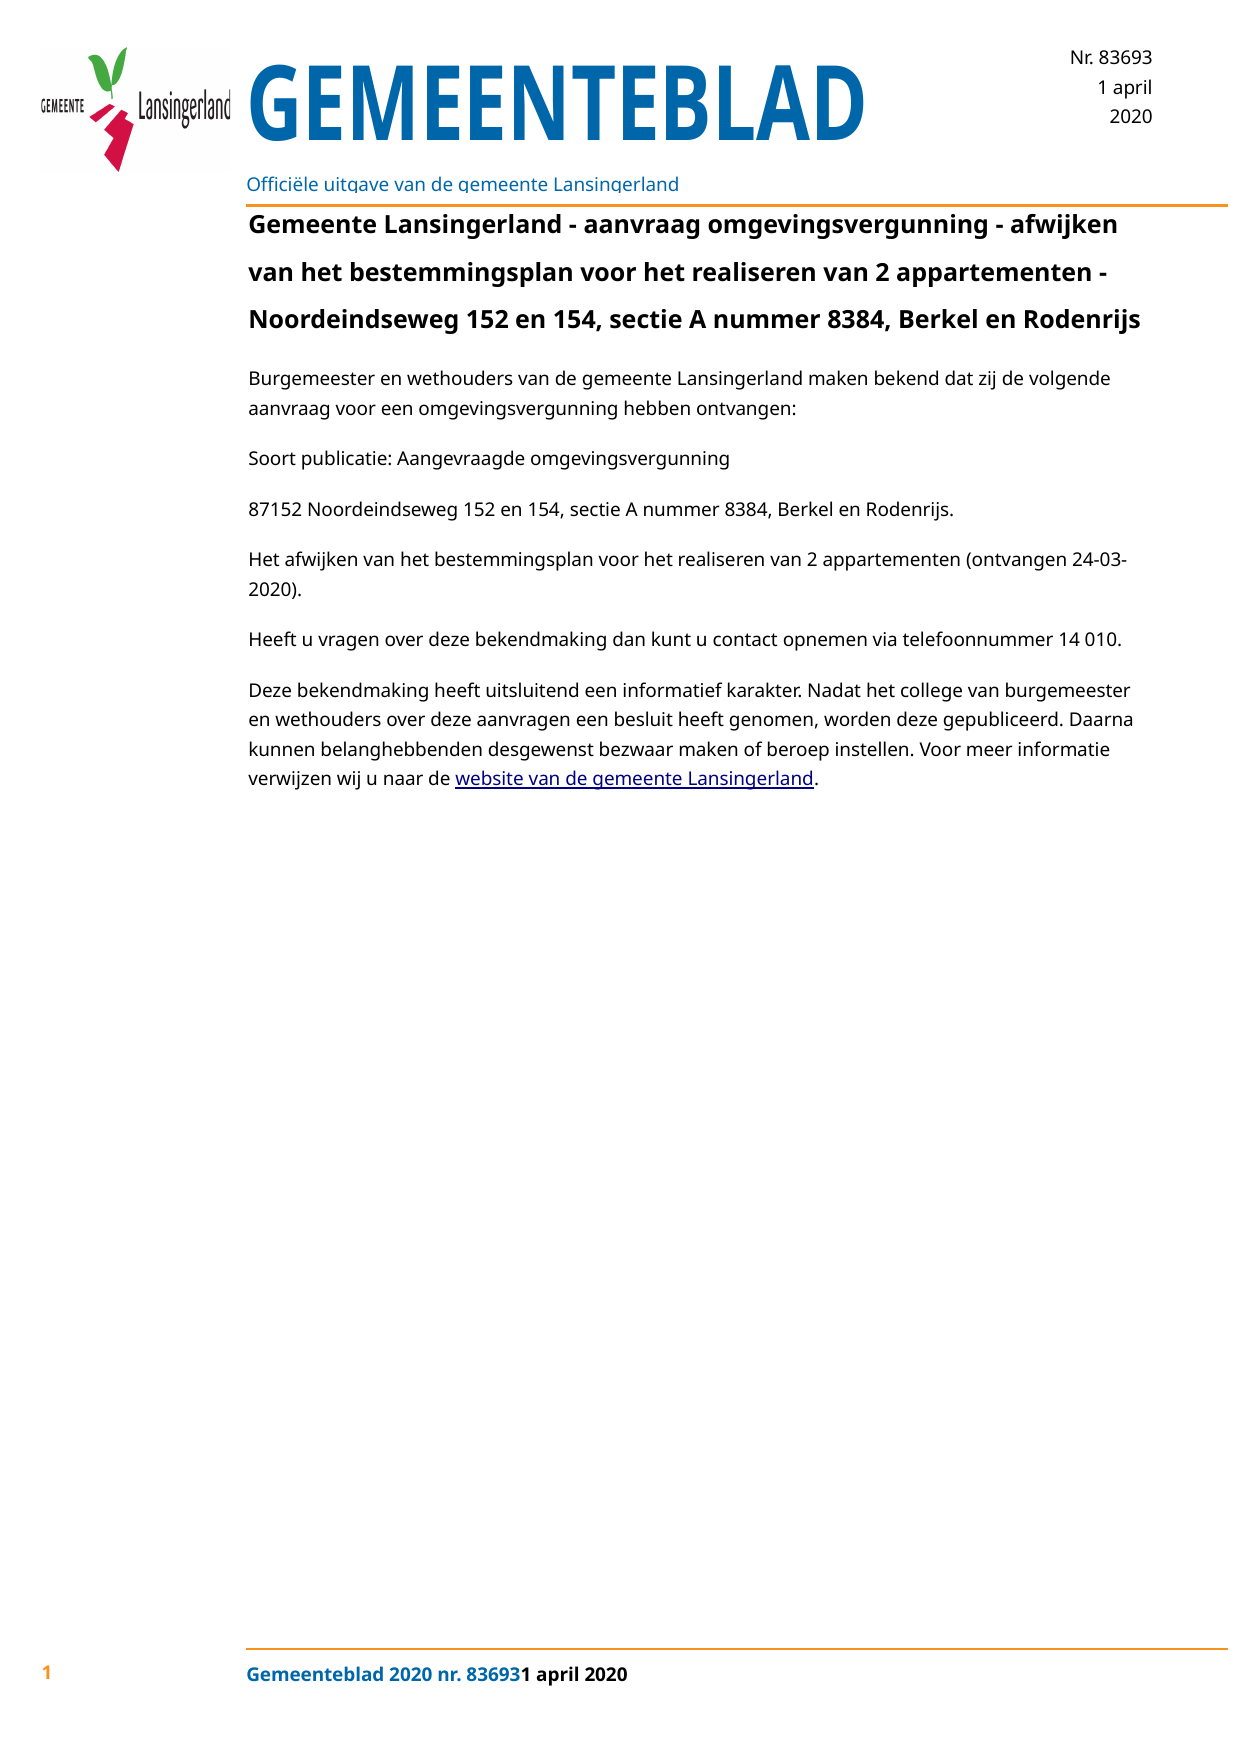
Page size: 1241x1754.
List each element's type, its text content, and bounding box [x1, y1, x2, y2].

text Burgemeester en wethouders van de gemeente Lansingerland maken bekend dat zij de volgende aanvraag voor een omgevingsvergunning hebben ontvangen: [248, 366, 1152, 421]
text Heeft u vragen over deze bekendmaking dan kunt u contact opnemen via telefoonnummer 14 010. [248, 626, 1152, 652]
picture [41, 47, 231, 172]
text Soort publicatie: Aangevraagde omgevingsvergunning [248, 446, 1152, 471]
text Gemeente Lansingerland - aanvraag omgevingsvergunning - afwijken van het bestemmingsplan voor het realiseren van 2 appartementen - Noordeindseweg 152 en 154, sectie A nummer 8384, Berkel en Rodenrijs [248, 207, 1152, 336]
text Het afwijken van het bestemmingsplan voor het realiseren van 2 appartementen (ontvangen 24-03-2020). [248, 546, 1152, 602]
text Deze bekendmaking heeft uitsluitend een informatief karakter. Nadat het college van burgemeester en wethouders over deze aanvragen een besluit heeft genomen, worden deze gepubliceerd. Daarna kunnen belanghebbenden desgewenst bezwaar maken of beroep instellen. Voor meer informatie verwijzen wij u naar de website van de gemeente Lansingerland. [248, 677, 1152, 791]
text 87152 Noordeindseweg 152 en 154, sectie A nummer 8384, Berkel en Rodenrijs. [248, 496, 1152, 522]
